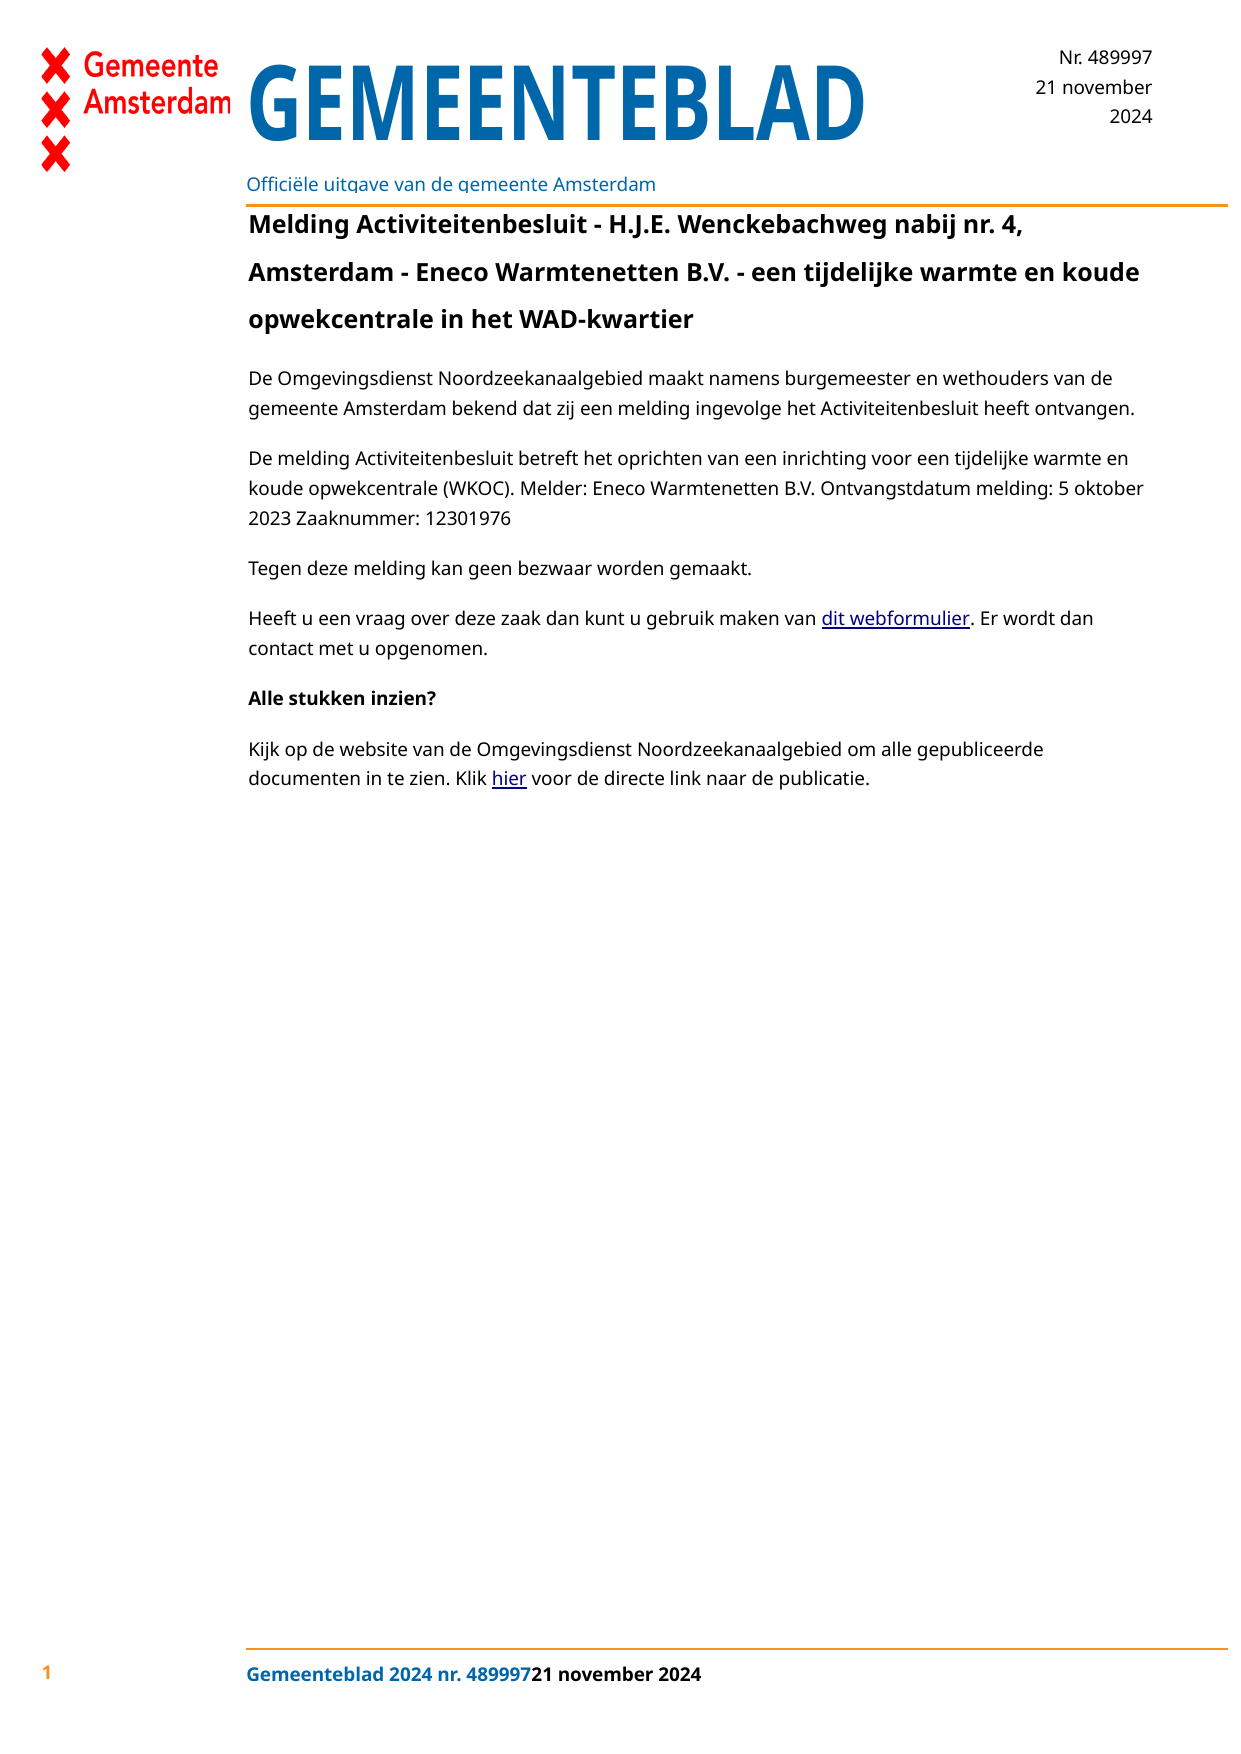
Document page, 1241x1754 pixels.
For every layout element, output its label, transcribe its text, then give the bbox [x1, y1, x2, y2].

text De Omgevingsdienst Noordzeekanaalgebied maakt namens burgemeester en wethouders van de gemeente Amsterdam bekend dat zij een melding ingevolge het Activiteitenbesluit heeft ontvangen. [248, 366, 1152, 421]
text Tegen deze melding kan geen bezwaar worden gemaakt. [248, 555, 1152, 581]
text Kijk op de website van de Omgevingsdienst Noordzeekanaalgebied om alle gepubliceerde documenten in te zien. Klik hier voor de directe link naar de publicatie. [248, 736, 1152, 791]
text Alle stukken inzien? [248, 686, 1152, 711]
picture [41, 47, 231, 172]
text De melding Activiteitenbesluit betreft het oprichten van een inrichting voor een tijdelijke warmte en koude opwekcentrale (WKOC). Melder: Eneco Warmtenetten B.V. Ontvangstdatum melding: 5 oktober 2023 Zaaknummer: 12301976 [248, 446, 1152, 530]
text Heeft u een vraag over deze zaak dan kunt u gebruik maken van dit webformulier. Er wordt dan contact met u opgenomen. [248, 606, 1152, 661]
text Melding Activiteitenbesluit - H.J.E. Wenckebachweg nabij nr. 4, Amsterdam - Eneco Warmtenetten B.V. - een tijdelijke warmte en koude opwekcentrale in het WAD-kwartier [248, 207, 1152, 336]
